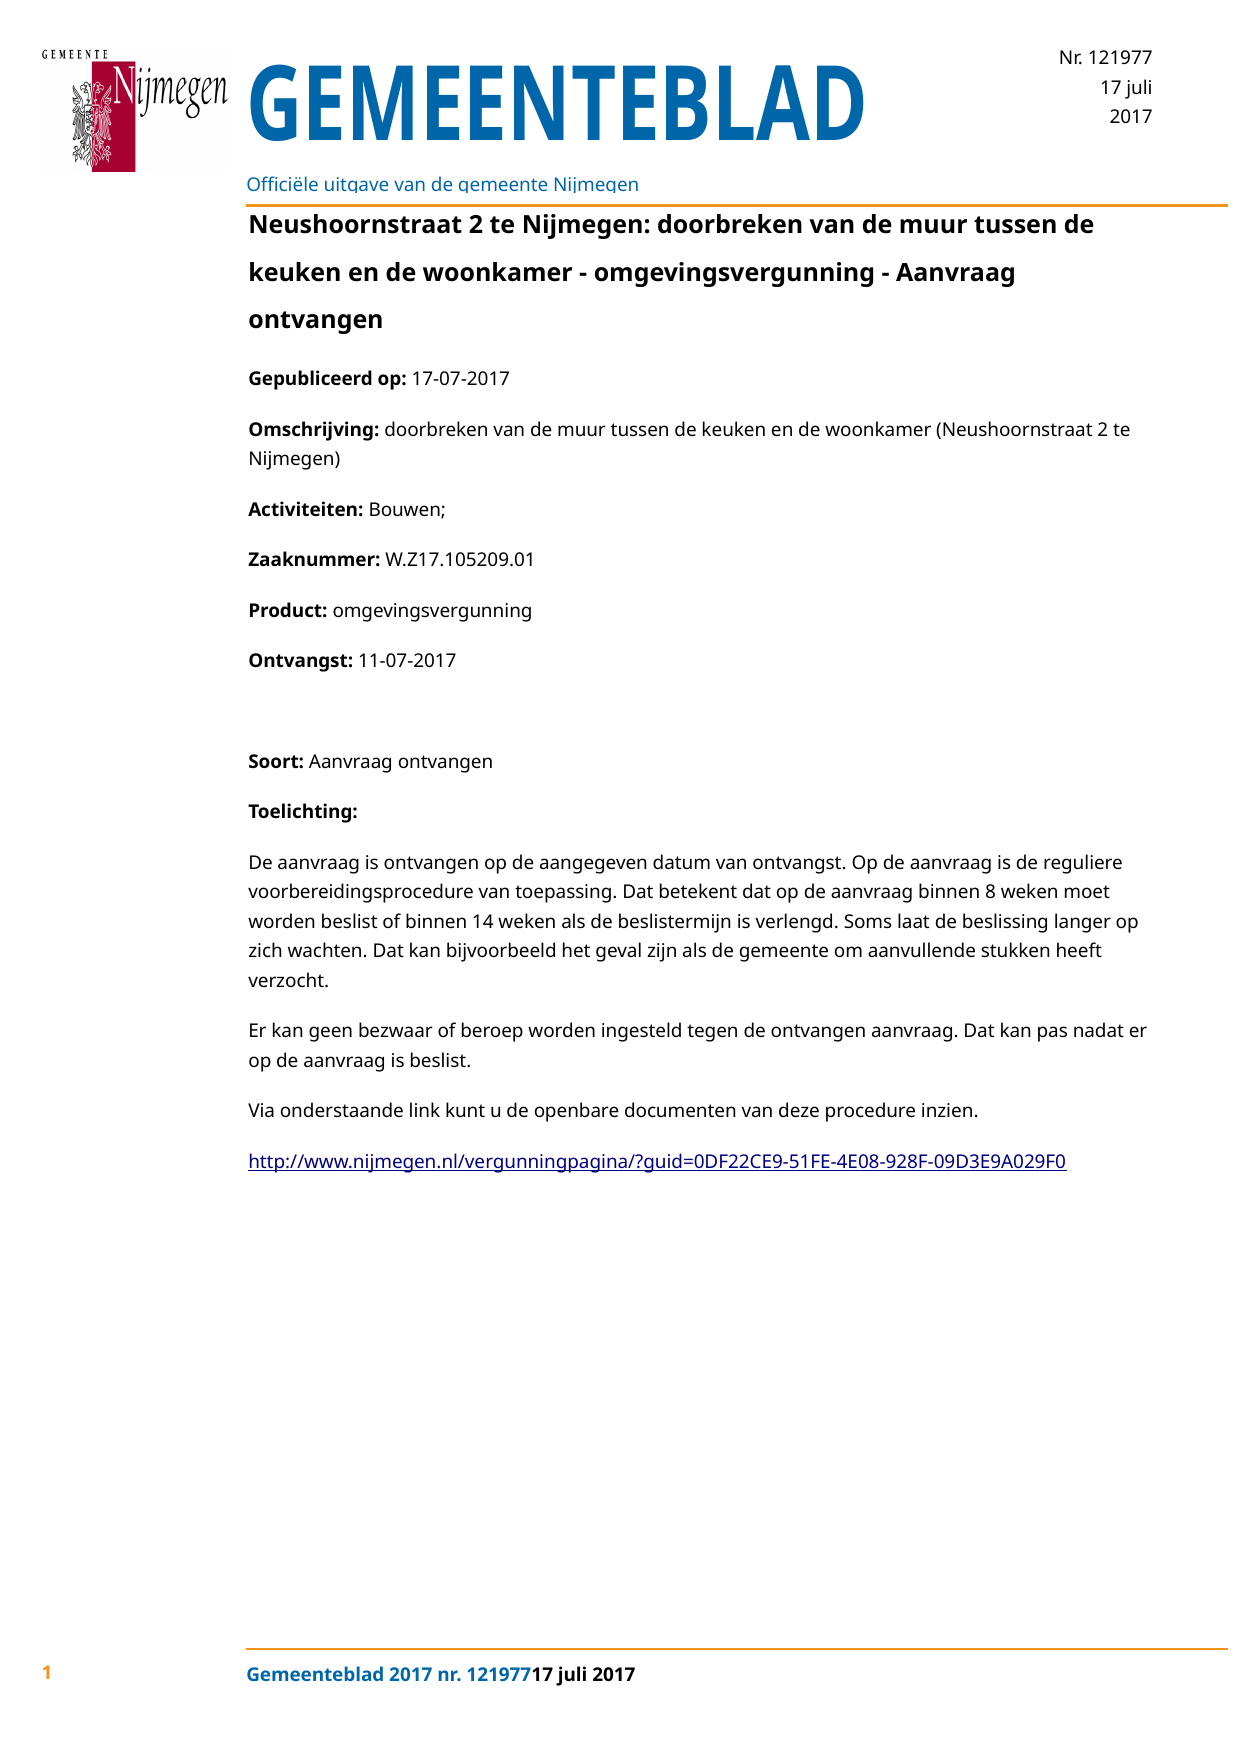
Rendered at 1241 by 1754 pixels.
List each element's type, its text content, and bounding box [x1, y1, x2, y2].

text Gepubliceerd op: 17-07-2017 [248, 366, 1152, 391]
text Soort: Aanvraag ontvangen [248, 748, 1152, 774]
text http://www.nijmegen.nl/vergunningpagina/?guid=0DF22CE9-51FE-4E08-928F-09D3E9A029F0 [248, 1148, 1152, 1174]
text Er kan geen bezwaar of beroep worden ingesteld tegen de ontvangen aanvraag. Dat kan pas nadat er op de aanvraag is beslist. [248, 1018, 1152, 1073]
text De aanvraag is ontvangen op de aangegeven datum van ontvangst. Op de aanvraag is de reguliere voorbereidingsprocedure van toepassing. Dat betekent dat op de aanvraag binnen 8 weken moet worden beslist of binnen 14 weken als de beslistermijn is verlengd. Soms laat de beslissing langer op zich wachten. Dat kan bijvoorbeeld het geval zijn als de gemeente om aanvullende stukken heeft verzocht. [248, 849, 1152, 993]
text Via onderstaande link kunt u de openbare documenten van deze procedure inzien. [248, 1098, 1152, 1123]
picture [41, 47, 231, 172]
text Toelichting: [248, 798, 1152, 824]
text Zaaknummer: W.Z17.105209.01 [248, 546, 1152, 572]
text Omschrijving: doorbreken van de muur tussen de keuken en de woonkamer (Neushoornstraat 2 te Nijmegen) [248, 416, 1152, 471]
text Activiteiten: Bouwen; [248, 496, 1152, 522]
text Product: omgevingsvergunning [248, 597, 1152, 622]
text Ontvangst: 11-07-2017 [248, 647, 1152, 673]
text Neushoornstraat 2 te Nijmegen: doorbreken van de muur tussen de keuken en de woonkamer - omgevingsvergunning - Aanvraag ontvangen [248, 207, 1152, 336]
